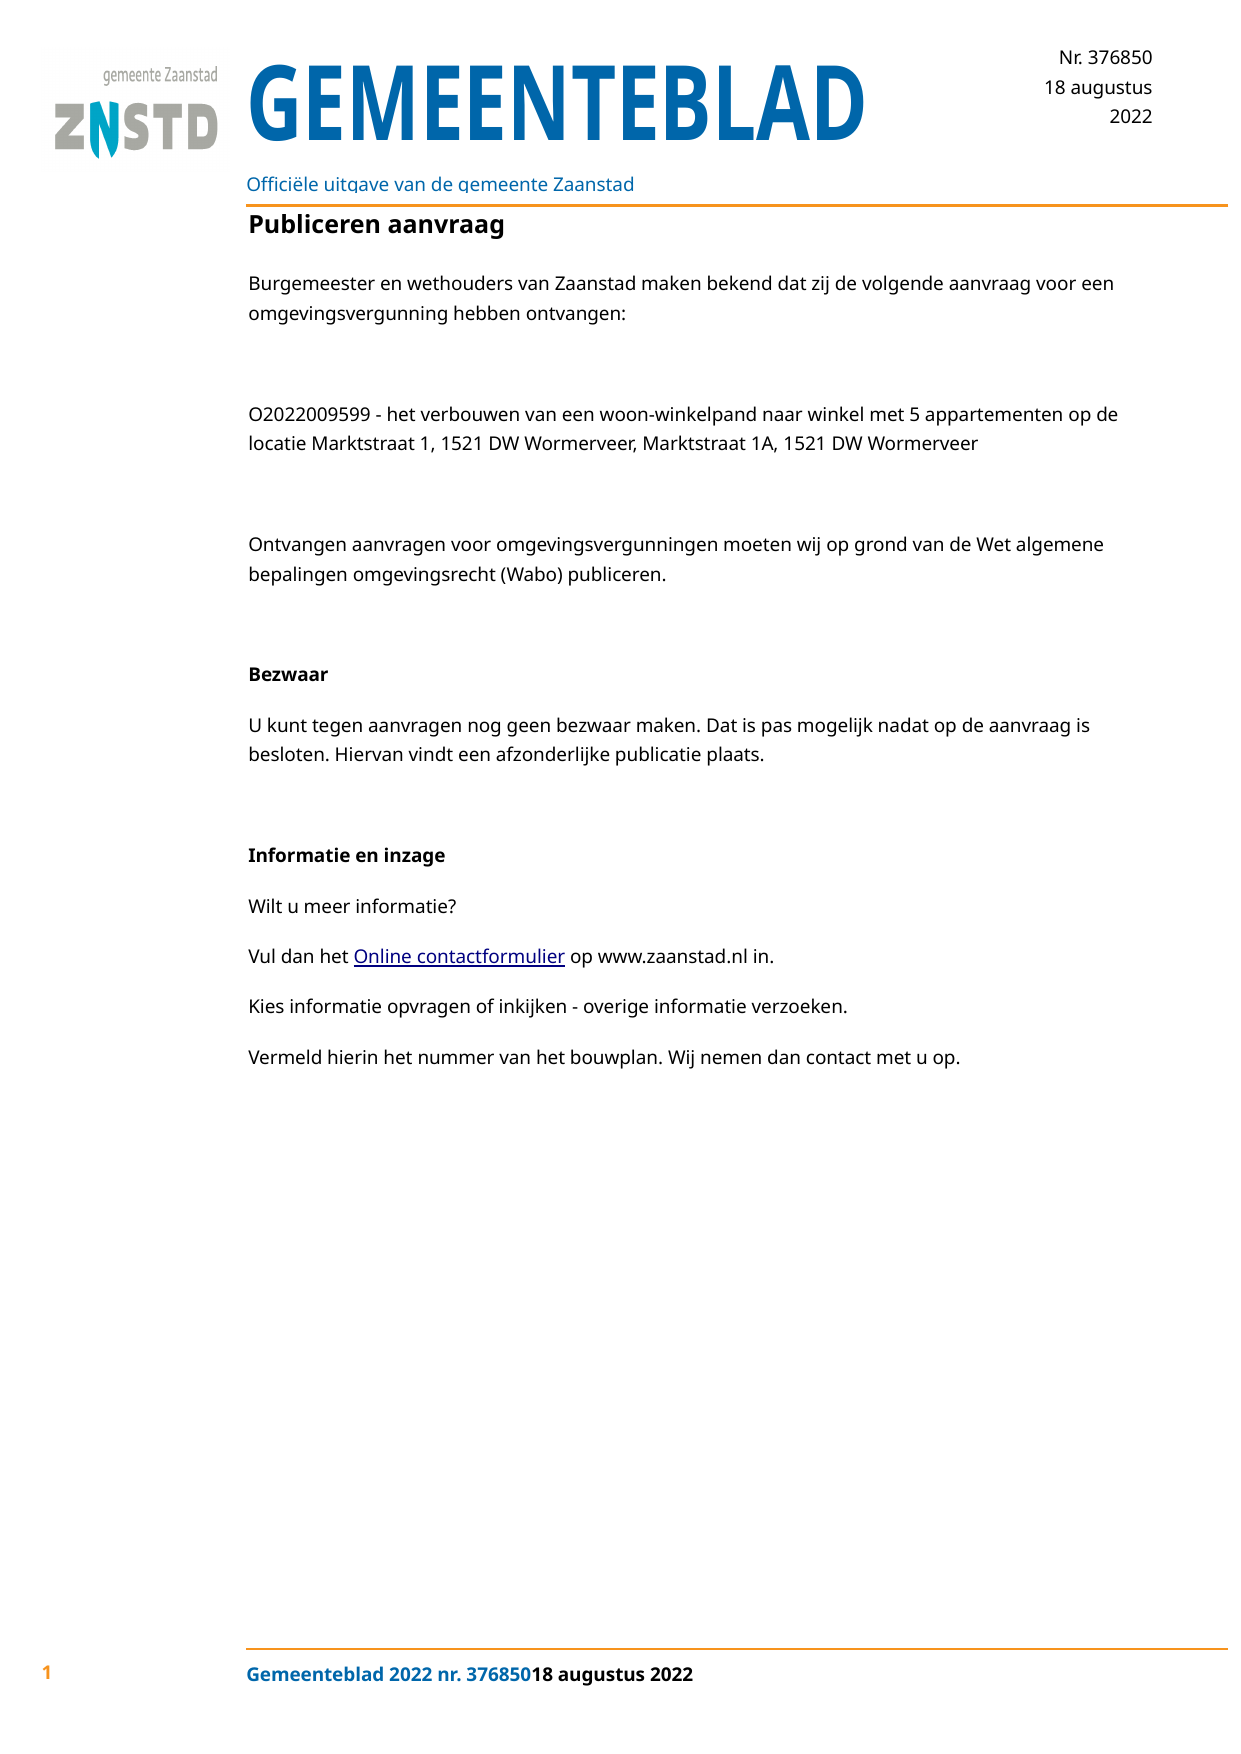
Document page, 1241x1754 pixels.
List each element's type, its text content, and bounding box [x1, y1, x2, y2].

text Vul dan het Online contactformulier op www.zaanstad.nl in. [248, 943, 1152, 969]
text Bezwaar [248, 662, 1152, 687]
text Kies informatie opvragen of inkijken - overige informatie verzoeken. [248, 994, 1152, 1019]
text Ontvangen aanvragen voor omgevingsvergunningen moeten wij op grond van de Wet algemene bepalingen omgevingsrecht (Wabo) publiceren. [248, 531, 1152, 586]
text Burgemeester en wethouders van Zaanstad maken bekend dat zij de volgende aanvraag voor een omgevingsvergunning hebben ontvangen: [248, 270, 1152, 326]
text U kunt tegen aanvragen nog geen bezwaar maken. Dat is pas mogelijk nadat op de aanvraag is besloten. Hiervan vindt een afzonderlijke publicatie plaats. [248, 712, 1152, 767]
text Informatie en inzage [248, 842, 1152, 868]
text O2022009599 - het verbouwen van een woon-winkelpand naar winkel met 5 appartementen op de locatie Marktstraat 1, 1521 DW Wormerveer, Marktstraat 1A, 1521 DW Wormerveer [248, 401, 1152, 456]
text Vermeld hierin het nummer van het bouwplan. Wij nemen dan contact met u op. [248, 1044, 1152, 1070]
text Wilt u meer informatie? [248, 893, 1152, 918]
picture [41, 47, 231, 172]
text Publiceren aanvraag [248, 207, 1152, 241]
